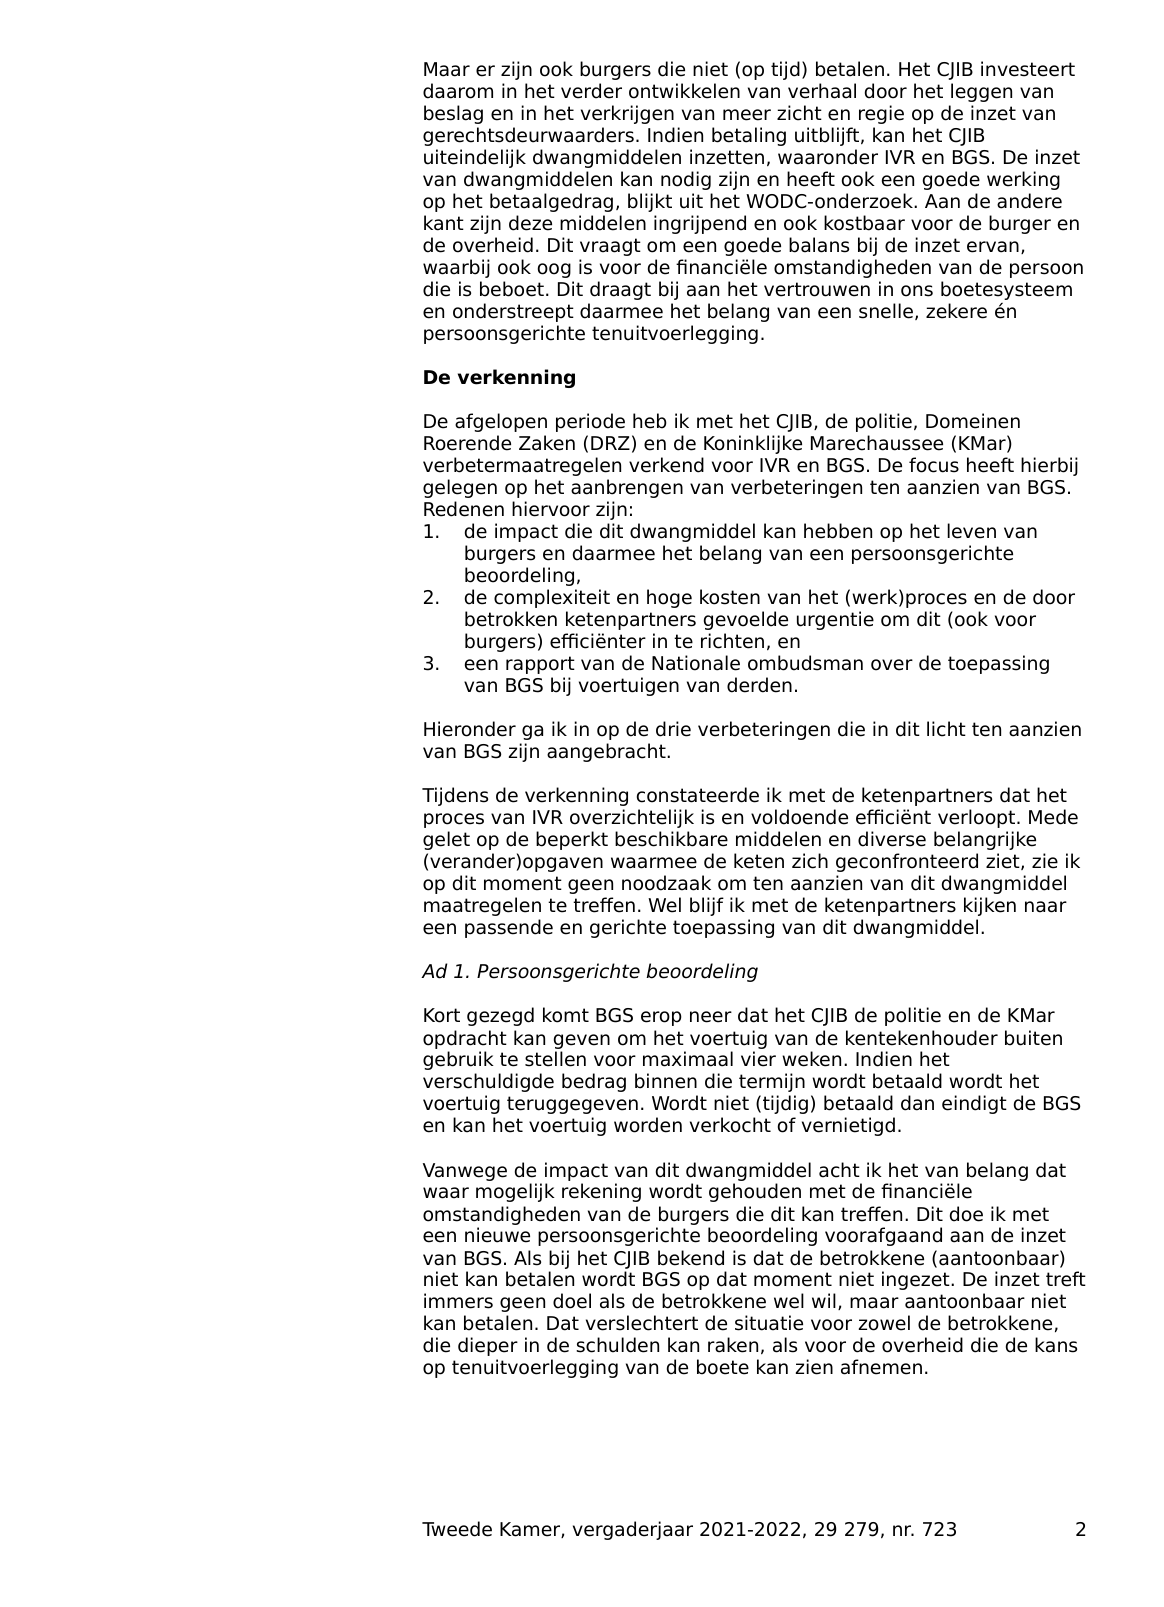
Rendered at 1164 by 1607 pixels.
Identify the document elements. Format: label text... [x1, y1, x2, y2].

text Kort gezegd komt BGS erop neer dat het CJIB de politie en de KMar opdracht kan geven om het voertuig van de kentekenhouder buiten gebruik te stellen voor maximaal vier weken. Indien het verschuldigde bedrag binnen die termijn wordt betaald wordt het voertuig teruggegeven. Wordt niet (tijdig) betaald dan eindigt de BGS en kan het voertuig worden verkocht of vernietigd. [422, 1005, 1087, 1137]
text Tijdens de verkenning constateerde ik met de ketenpartners dat het proces van IVR overzichtelijk is en voldoende efficiënt verloopt. Mede gelet op de beperkt beschikbare middelen en diverse belangrijke (verander)opgaven waarmee de keten zich geconfronteerd ziet, zie ik op dit moment geen noodzaak om ten aanzien van dit dwangmiddel maatregelen te treffen. Wel blijf ik met de ketenpartners kijken naar een passende en gerichte toepassing van dit dwangmiddel. [422, 785, 1087, 939]
text 3. een rapport van de Nationale ombudsman over de toepassing van BGS bij voertuigen van derden. [422, 653, 1087, 697]
text Hieronder ga ik in op de drie verbeteringen die in dit licht ten aanzien van BGS zijn aangebracht. [422, 719, 1087, 763]
text Maar er zijn ook burgers die niet (op tijd) betalen. Het CJIB investeert daarom in het verder ontwikkelen van verhaal door het leggen van beslag en in het verkrijgen van meer zicht en regie op de inzet van gerechtsdeurwaarders. Indien betaling uitblijft, kan het CJIB uiteindelijk dwangmiddelen inzetten, waaronder IVR en BGS. De inzet van dwangmiddelen kan nodig zijn en heeft ook een goede werking op het betaalgedrag, blijkt uit het WODC-onderzoek. Aan de andere kant zijn deze middelen ingrijpend en ook kostbaar voor de burger en de overheid. Dit vraagt om een goede balans bij de inzet ervan, waarbij ook oog is voor de financiële omstandigheden van de persoon die is beboet. Dit draagt bij aan het vertrouwen in ons boetesysteem en onderstreept daarmee het belang van een snelle, zekere én persoonsgerichte tenuitvoerlegging. [422, 59, 1087, 345]
text 1. de impact die dit dwangmiddel kan hebben op het leven van burgers en daarmee het belang van een persoonsgerichte beoordeling, [422, 521, 1087, 587]
text 2. de complexiteit en hoge kosten van het (werk)proces en de door betrokken ketenpartners gevoelde urgentie om dit (ook voor burgers) efficiënter in te richten, en [422, 587, 1087, 653]
text Vanwege de impact van dit dwangmiddel acht ik het van belang dat waar mogelijk rekening wordt gehouden met de financiële omstandigheden van de burgers die dit kan treffen. Dit doe ik met een nieuwe persoonsgerichte beoordeling voorafgaand aan de inzet van BGS. Als bij het CJIB bekend is dat de betrokkene (aantoonbaar) niet kan betalen wordt BGS op dat moment niet ingezet. De inzet treft immers geen doel als de betrokkene wel wil, maar aantoonbaar niet kan betalen. Dat verslechtert de situatie voor zowel de betrokkene, die dieper in de schulden kan raken, als voor de overheid die de kans op tenuitvoerlegging van de boete kan zien afnemen. [422, 1159, 1087, 1379]
subtitle Ad 1. Persoonsgerichte beoordeling [422, 961, 1087, 983]
subtitle De verkenning [422, 367, 1087, 389]
text De afgelopen periode heb ik met het CJIB, de politie, Domeinen Roerende Zaken (DRZ) en de Koninklijke Marechaussee (KMar) verbetermaatregelen verkend voor IVR en BGS. De focus heeft hierbij gelegen op het aanbrengen van verbeteringen ten aanzien van BGS. Redenen hiervoor zijn: [422, 411, 1087, 521]
